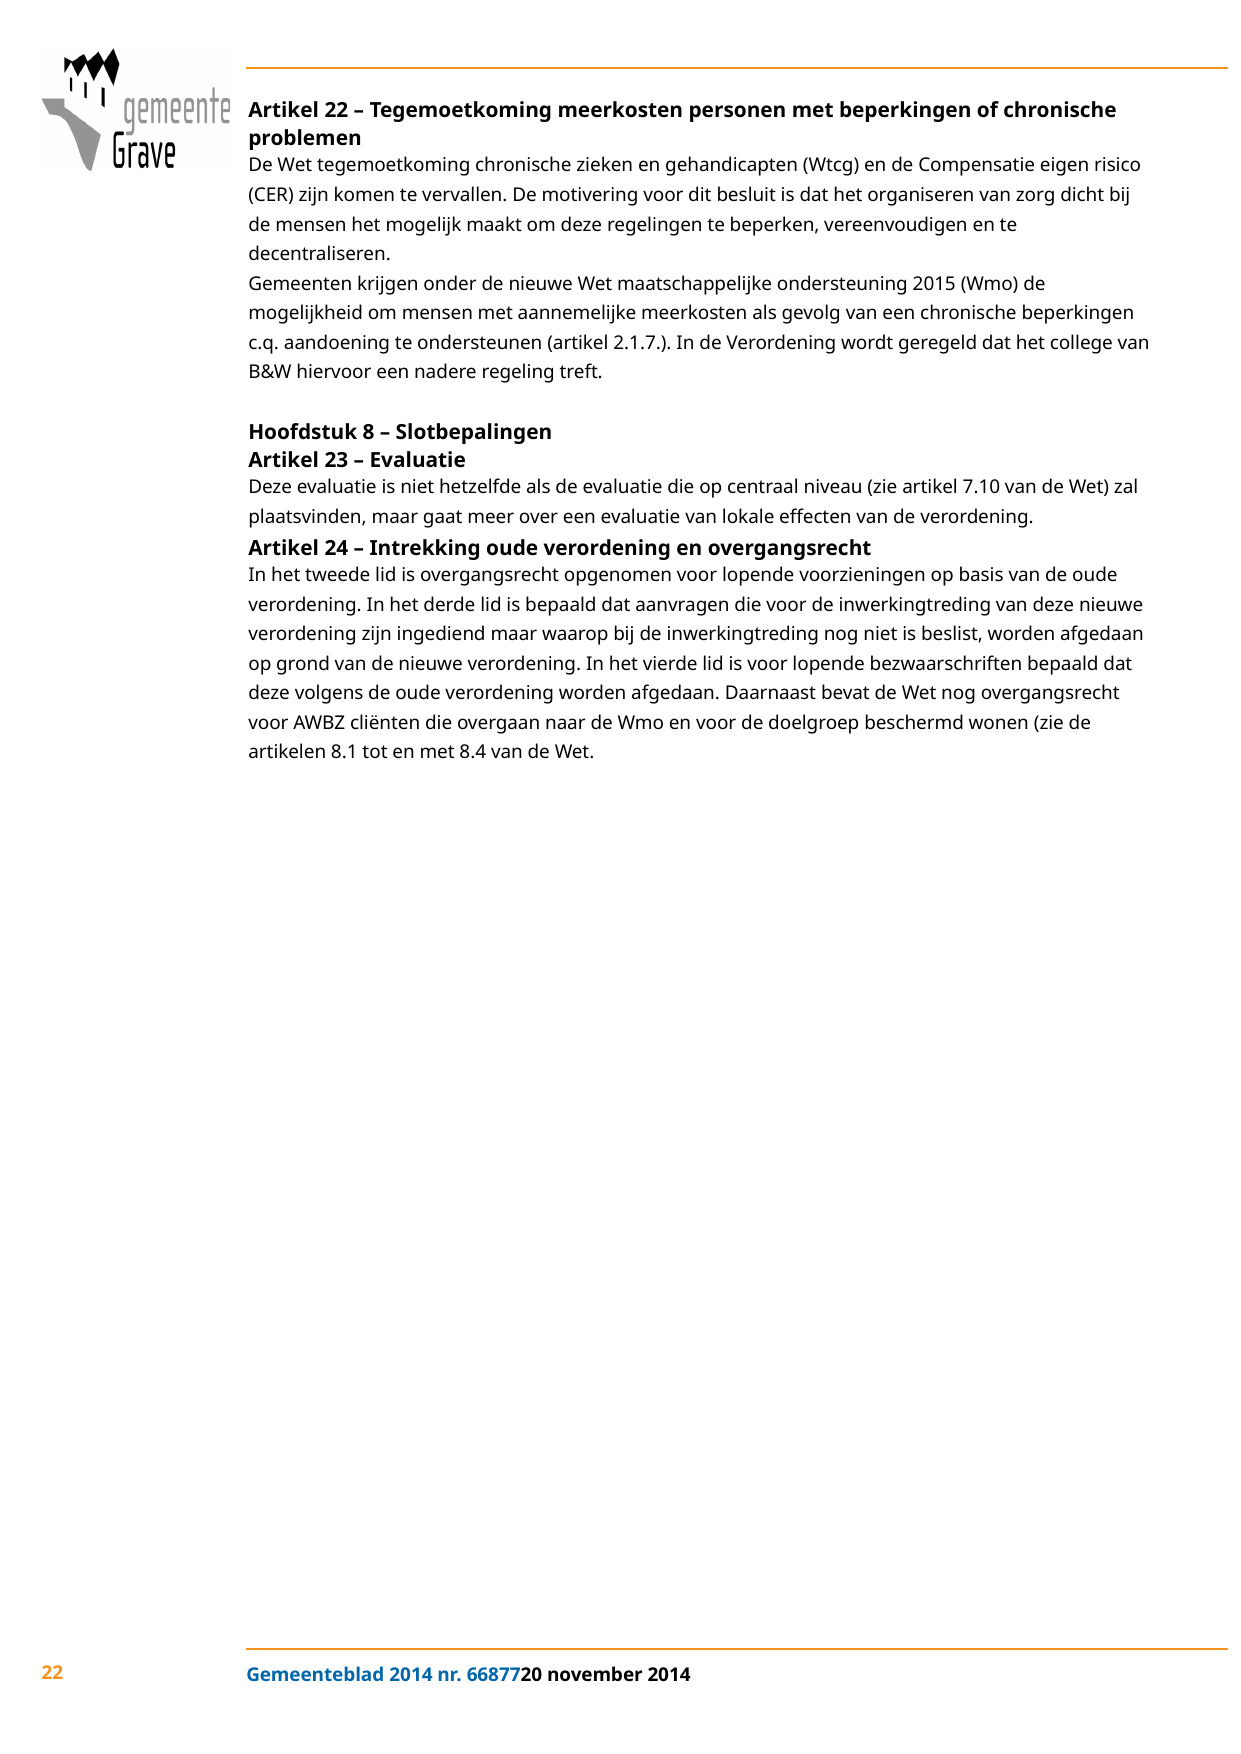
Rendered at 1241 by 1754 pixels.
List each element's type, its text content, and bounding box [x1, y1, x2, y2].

text Deze evaluatie is niet hetzelfde als de evaluatie die op centraal niveau (zie artikel 7.10 van de Wet) zal plaatsvinden, maar gaat meer over een evaluatie van lokale effecten van de verordening. [248, 474, 1152, 529]
text Artikel 22 – Tegemoetkoming meerkosten personen met beperkingen of chronische problemen [248, 95, 1152, 152]
text In het tweede lid is overgangsrecht opgenomen voor lopende voorzieningen op basis van de oude verordening. In het derde lid is bepaald dat aanvragen die voor de inwerkingtreding van deze nieuwe verordening zijn ingediend maar waarop bij de inwerkingtreding nog niet is beslist, worden afgedaan op grond van de nieuwe verordening. In het vierde lid is voor lopende bezwaarschriften bepaald dat deze volgens de oude verordening worden afgedaan. Daarnaast bevat de Wet nog overgangsrecht voor AWBZ cliënten die overgaan naar de Wmo en voor de doelgroep beschermd wonen (zie de artikelen 8.1 tot en met 8.4 van de Wet. [248, 561, 1152, 764]
text De Wet tegemoetkoming chronische zieken en gehandicapten (Wtcg) en de Compensatie eigen risico (CER) zijn komen te vervallen. De motivering voor dit besluit is dat het organiseren van zorg dicht bij de mensen het mogelijk maakt om deze regelingen te beperken, vereenvoudigen en te decentraliseren. [248, 152, 1152, 266]
text Gemeenten krijgen onder de nieuwe Wet maatschappelijke ondersteuning 2015 (Wmo) de mogelijkheid om mensen met aannemelijke meerkosten als gevolg van een chronische beperkingen c.q. aandoening te ondersteunen (artikel 2.1.7.). In de Verordening wordt geregeld dat het college van B&W hiervoor een nadere regeling treft. [248, 270, 1152, 384]
picture [41, 47, 231, 172]
text Artikel 24 – Intrekking oude verordening en overgangsrecht [248, 533, 1152, 561]
text Artikel 23 – Evaluatie [248, 445, 1152, 474]
text Hoofdstuk 8 – Slotbepalingen [248, 417, 1152, 445]
